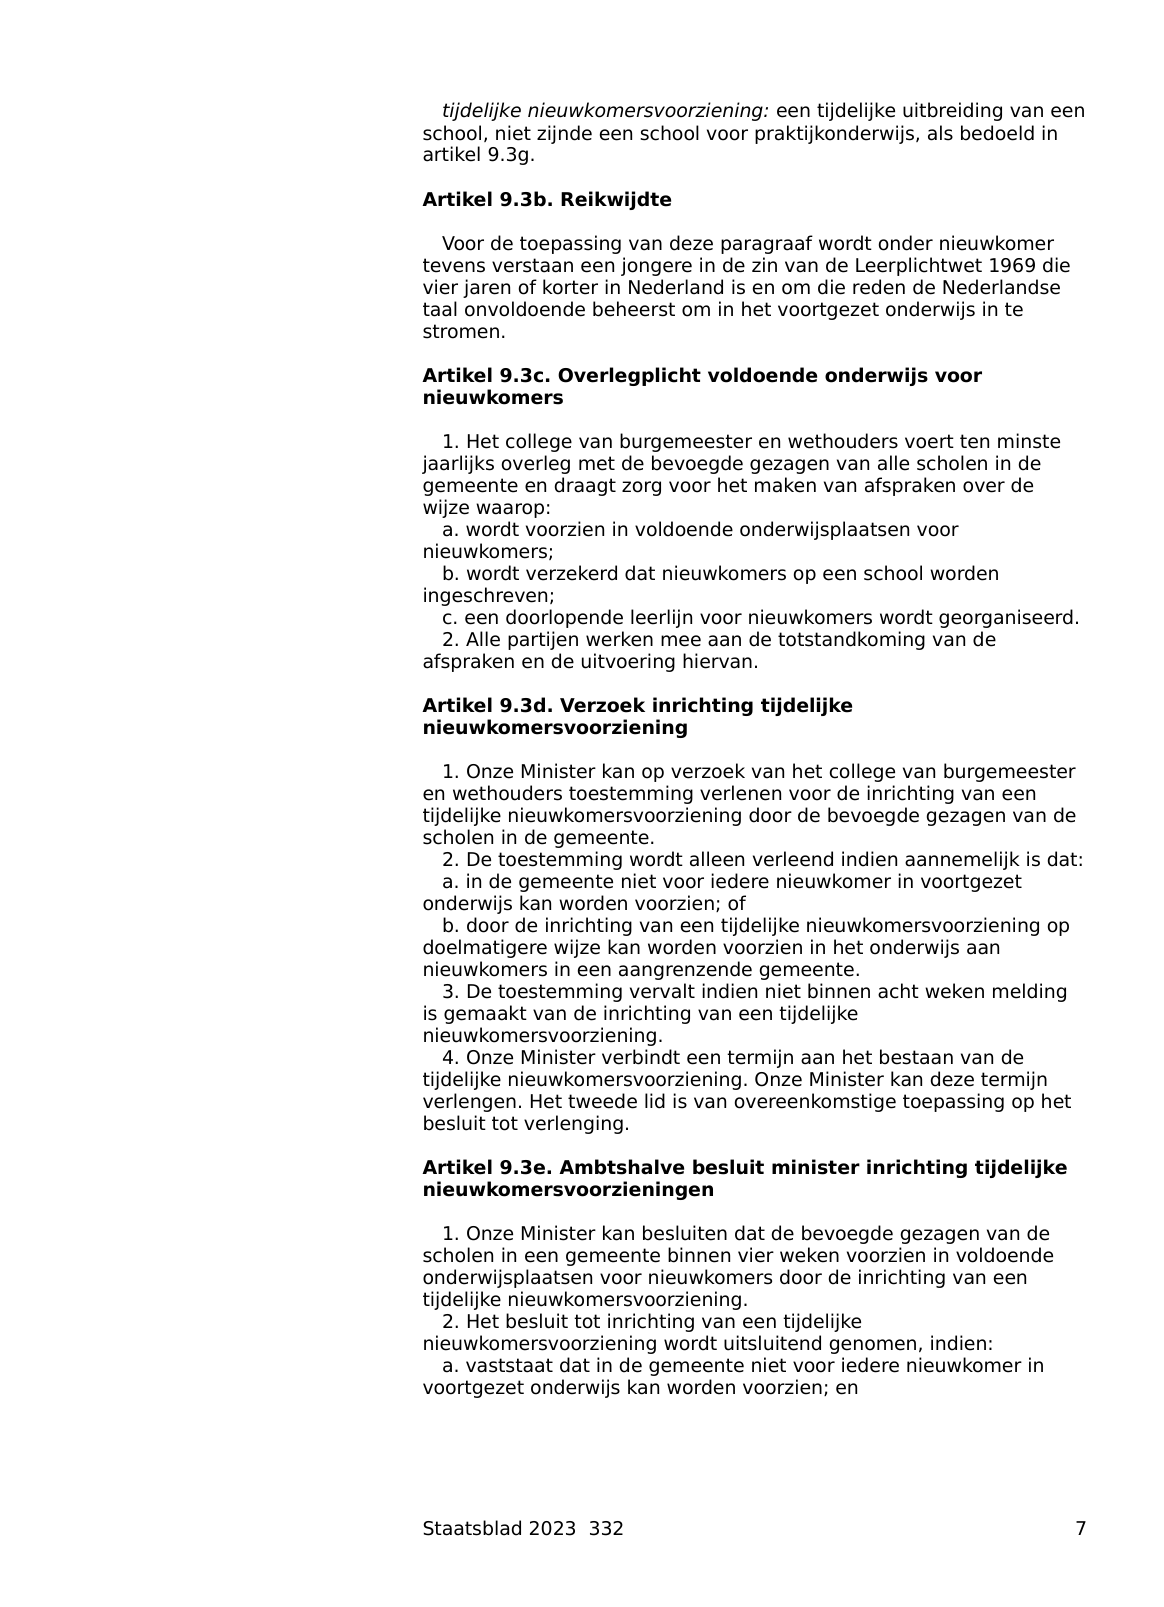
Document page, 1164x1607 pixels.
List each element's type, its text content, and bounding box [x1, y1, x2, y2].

text c. een doorlopende leerlijn voor nieuwkomers wordt georganiseerd. [422, 607, 1087, 629]
text tijdelijke nieuwkomersvoorziening: een tijdelijke uitbreiding van een school, niet zijnde een school voor praktijkonderwijs, als bedoeld in artikel 9.3g. [422, 100, 1087, 166]
text 2. Het besluit tot inrichting van een tijdelijke nieuwkomersvoorziening wordt uitsluitend genomen, indien: [422, 1311, 1087, 1355]
text a. wordt voorzien in voldoende onderwijsplaatsen voor nieuwkomers; [422, 519, 1087, 563]
text 1. Onze Minister kan besluiten dat de bevoegde gezagen van de scholen in een gemeente binnen vier weken voorzien in voldoende onderwijsplaatsen voor nieuwkomers door de inrichting van een tijdelijke nieuwkomersvoorziening. [422, 1223, 1087, 1311]
text b. door de inrichting van een tijdelijke nieuwkomersvoorziening op doelmatigere wijze kan worden voorzien in het onderwijs aan nieuwkomers in een aangrenzende gemeente. [422, 915, 1087, 981]
text 1. Onze Minister kan op verzoek van het college van burgemeester en wethouders toestemming verlenen voor de inrichting van een tijdelijke nieuwkomersvoorziening door de bevoegde gezagen van de scholen in de gemeente. [422, 761, 1087, 849]
text 2. Alle partijen werken mee aan de totstandkoming van de afspraken en de uitvoering hiervan. [422, 629, 1087, 673]
subtitle Artikel 9.3e. Ambtshalve besluit minister inrichting tijdelijke nieuwkomersvoorzieningen [422, 1157, 1087, 1201]
subtitle Artikel 9.3c. Overlegplicht voldoende onderwijs voor nieuwkomers [422, 365, 1087, 409]
text 3. De toestemming vervalt indien niet binnen acht weken melding is gemaakt van de inrichting van een tijdelijke nieuwkomersvoorziening. [422, 981, 1087, 1047]
text 4. Onze Minister verbindt een termijn aan het bestaan van de tijdelijke nieuwkomersvoorziening. Onze Minister kan deze termijn verlengen. Het tweede lid is van overeenkomstige toepassing op het besluit tot verlenging. [422, 1047, 1087, 1135]
text a. in de gemeente niet voor iedere nieuwkomer in voortgezet onderwijs kan worden voorzien; of [422, 871, 1087, 915]
text a. vaststaat dat in de gemeente niet voor iedere nieuwkomer in voortgezet onderwijs kan worden voorzien; en [422, 1355, 1087, 1399]
subtitle Artikel 9.3d. Verzoek inrichting tijdelijke nieuwkomersvoorziening [422, 695, 1087, 739]
text 1. Het college van burgemeester en wethouders voert ten minste jaarlijks overleg met de bevoegde gezagen van alle scholen in de gemeente en draagt zorg voor het maken van afspraken over de wijze waarop: [422, 431, 1087, 519]
text 2. De toestemming wordt alleen verleend indien aannemelijk is dat: [422, 849, 1087, 871]
text Voor de toepassing van deze paragraaf wordt onder nieuwkomer tevens verstaan een jongere in de zin van de Leerplichtwet 1969 die vier jaren of korter in Nederland is en om die reden de Nederlandse taal onvoldoende beheerst om in het voortgezet onderwijs in te stromen. [422, 233, 1087, 343]
text b. wordt verzekerd dat nieuwkomers op een school worden ingeschreven; [422, 563, 1087, 607]
subtitle Artikel 9.3b. Reikwijdte [422, 188, 1087, 211]
